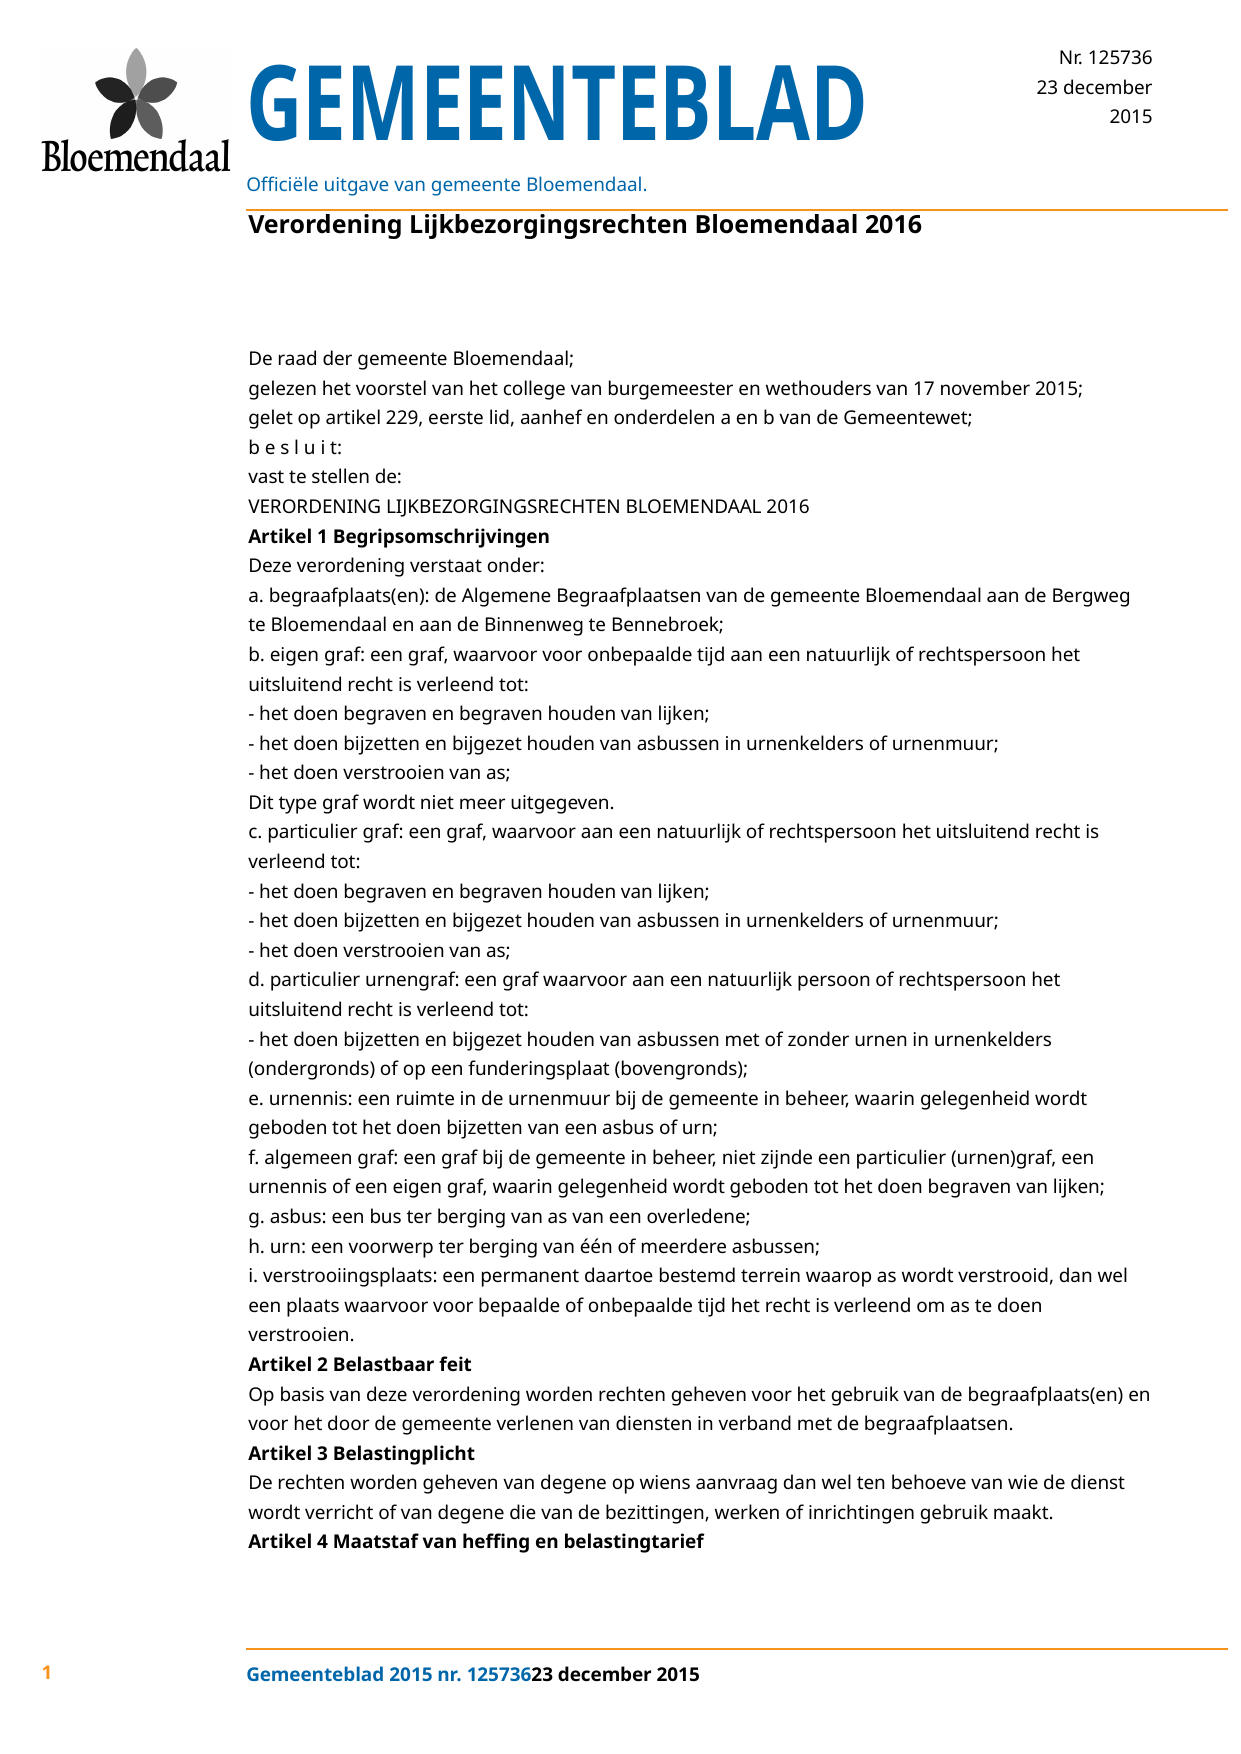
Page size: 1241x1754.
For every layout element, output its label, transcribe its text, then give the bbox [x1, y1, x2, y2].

text VERORDENING LIJKBEZORGINGSRECHTEN BLOEMENDAAL 2016 [248, 493, 1152, 519]
text Artikel 3 Belastingplicht [248, 1440, 1152, 1466]
text Artikel 4 Maatstaf van heffing en belastingtarief [248, 1529, 1152, 1554]
text - het doen bijzetten en bijgezet houden van asbussen in urnenkelders of urnenmuur; [248, 907, 1152, 933]
text h. urn: een voorwerp ter berging van één of meerdere asbussen; [248, 1233, 1152, 1258]
text b e s l u i t: [248, 434, 1152, 460]
text Dit type graf wordt niet meer uitgegeven. [248, 789, 1152, 815]
text - het doen bijzetten en bijgezet houden van asbussen in urnenkelders of urnenmuur; [248, 730, 1152, 756]
text - het doen begraven en begraven houden van lijken; [248, 878, 1152, 903]
text - het doen bijzetten en bijgezet houden van asbussen met of zonder urnen in urnenkelders (ondergronds) of op een funderingsplaat (bovengronds); [248, 1026, 1152, 1081]
text - het doen begraven en begraven houden van lijken; [248, 700, 1152, 726]
text gelezen het voorstel van het college van burgemeester en wethouders van 17 november 2015; [248, 375, 1152, 401]
text Artikel 1 Begripsomschrijvingen [248, 523, 1152, 548]
text Op basis van deze verordening worden rechten geheven voor het gebruik van de begraafplaats(en) en voor het door de gemeente verlenen van diensten in verband met de begraafplaatsen. [248, 1381, 1152, 1436]
text f. algemeen graf: een graf bij de gemeente in beheer, niet zijnde een particulier (urnen)graf, een urnennis of een eigen graf, waarin gelegenheid wordt geboden tot het doen begraven van lijken; [248, 1144, 1152, 1199]
text d. particulier urnengraf: een graf waarvoor aan een natuurlijk persoon of rechtspersoon het uitsluitend recht is verleend tot: [248, 967, 1152, 1022]
text - het doen verstrooien van as; [248, 759, 1152, 785]
text i. verstrooiingsplaats: een permanent daartoe bestemd terrein waarop as wordt verstrooid, dan wel een plaats waarvoor voor bepaalde of onbepaalde tijd het recht is verleend om as te doen verstrooien. [248, 1262, 1152, 1347]
text De rechten worden geheven van degene op wiens aanvraag dan wel ten behoeve van wie de dienst wordt verricht of van degene die van de bezittingen, werken of inrichtingen gebruik maakt. [248, 1469, 1152, 1525]
text b. eigen graf: een graf, waarvoor voor onbepaalde tijd aan een natuurlijk of rechtspersoon het uitsluitend recht is verleend tot: [248, 641, 1152, 696]
text gelet op artikel 229, eerste lid, aanhef en onderdelen a en b van de Gemeentewet; [248, 404, 1152, 430]
text e. urnennis: een ruimte in de urnenmuur bij de gemeente in beheer, waarin gelegenheid wordt geboden tot het doen bijzetten van een asbus of urn; [248, 1085, 1152, 1140]
text Verordening Lijkbezorgingsrechten Bloemendaal 2016 [248, 211, 1152, 241]
text g. asbus: een bus ter berging van as van een overledene; [248, 1203, 1152, 1229]
picture [41, 47, 231, 172]
text De raad der gemeente Bloemendaal; [248, 345, 1152, 371]
text vast te stellen de: [248, 464, 1152, 489]
text - het doen verstrooien van as; [248, 937, 1152, 963]
text Deze verordening verstaat onder: [248, 552, 1152, 578]
text c. particulier graf: een graf, waarvoor aan een natuurlijk of rechtspersoon het uitsluitend recht is verleend tot: [248, 819, 1152, 874]
text a. begraafplaats(en): de Algemene Begraafplaatsen van de gemeente Bloemendaal aan de Bergweg te Bloemendaal en aan de Binnenweg te Bennebroek; [248, 582, 1152, 637]
text Artikel 2 Belastbaar feit [248, 1351, 1152, 1377]
